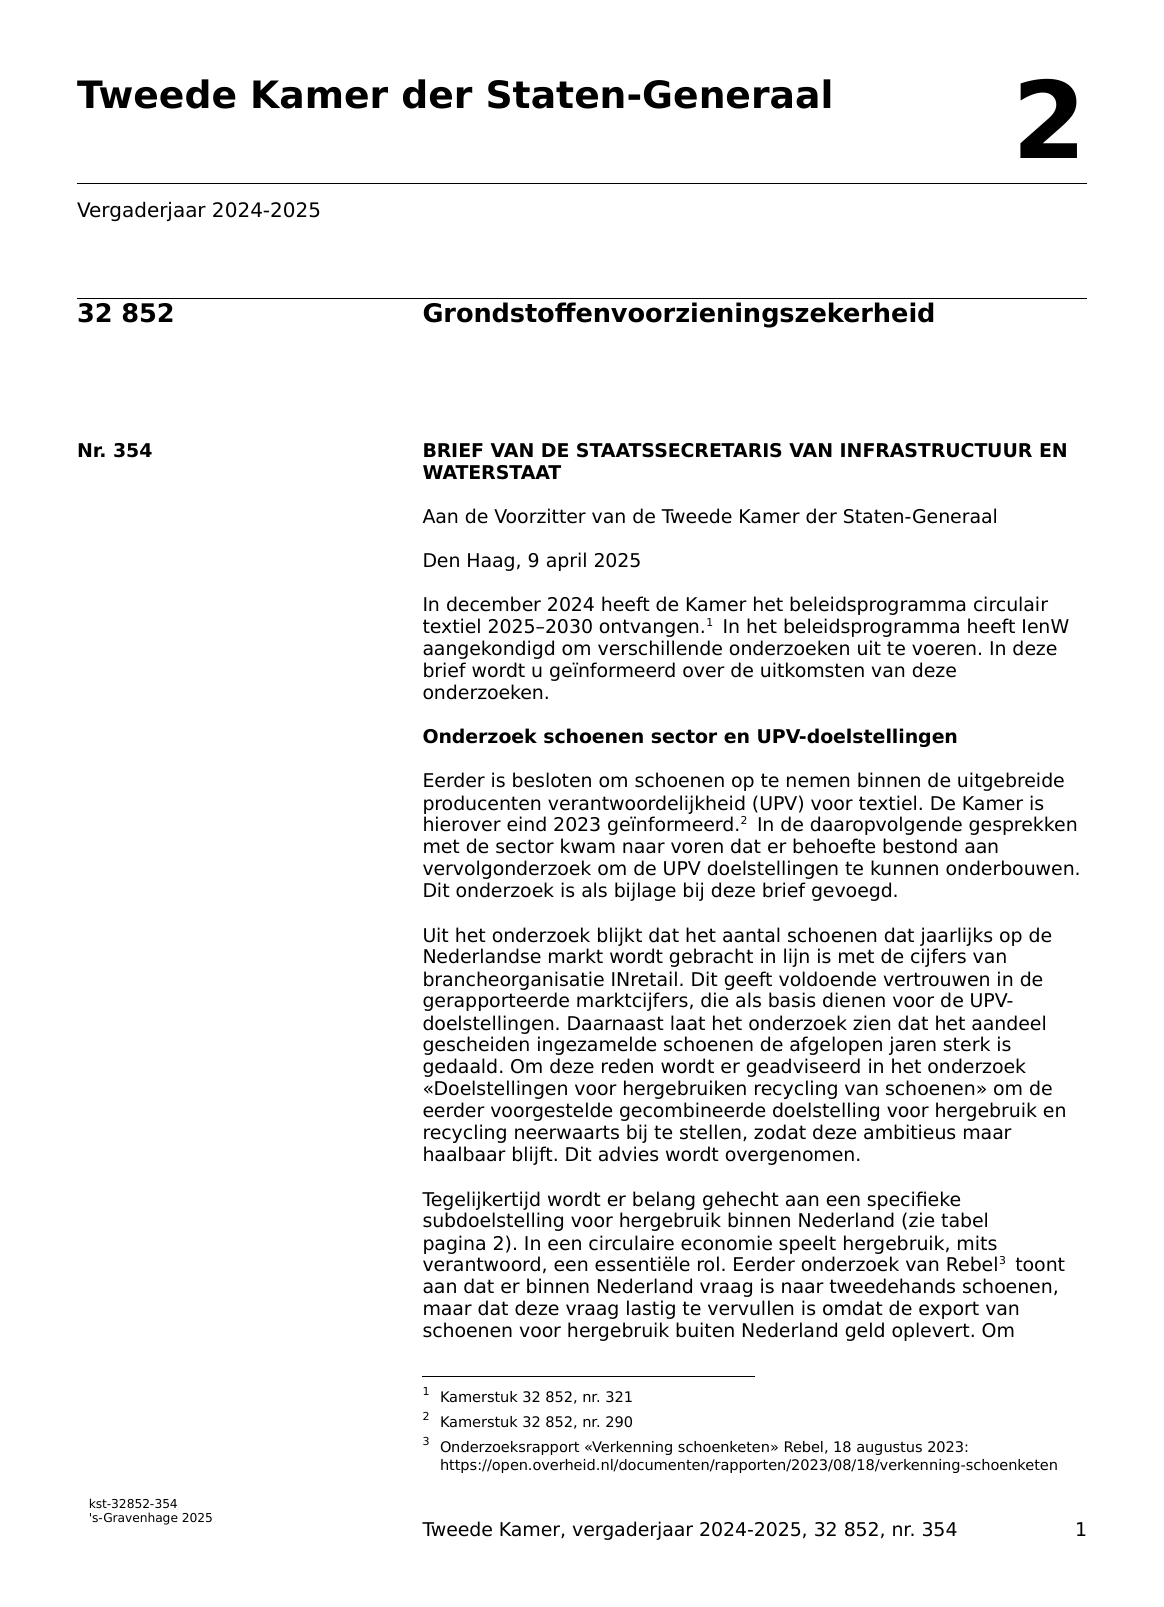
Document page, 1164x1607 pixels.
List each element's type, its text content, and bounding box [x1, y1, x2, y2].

text kst-32852-354 [88, 1497, 323, 1511]
text Onderzoeksrapport «Verkenning schoenketen» Rebel, 18 augustus 2023: https://open.overheid.nl/documenten/rapporten/2023/08/18/verkenning-schoenketen [422, 1435, 1087, 1474]
text Kamerstuk 32 852, nr. 290 [422, 1410, 1087, 1432]
text Tegelijkertijd wordt er belang gehecht aan een specifieke subdoelstelling voor hergebruik binnen Nederland (zie tabel pagina 2). In een circulaire economie speelt hergebruik, mits verantwoord, een essentiële rol. Eerder onderzoek van Rebel toont aan dat er binnen Nederland vraag is naar tweedehands schoenen, maar dat deze vraag lastig te vervullen is omdat de export van schoenen voor hergebruik buiten Nederland geld oplevert. Om [422, 1188, 1087, 1342]
table_header Tweede Kamer der Staten-Generaal [77, 59, 886, 183]
table_header 2 [886, 59, 1087, 183]
subtitle Onderzoek schoenen sector en UPV-doelstellingen [422, 726, 1087, 748]
text In december 2024 heeft de Kamer het beleidsprogramma circulair textiel 2025–2030 ontvangen. In het beleidsprogramma heeft IenW aangekondigd om verschillende onderzoeken uit te voeren. In deze brief wordt u geïnformeerd over de uitkomsten van deze onderzoeken. [422, 594, 1087, 704]
text Kamerstuk 32 852, nr. 321 [422, 1385, 1087, 1407]
text 's-Gravenhage 2025 [88, 1511, 323, 1525]
text Uit het onderzoek blijkt dat het aantal schoenen dat jaarlijks op de Nederlandse markt wordt gebracht in lijn is met de cijfers van brancheorganisatie INretail. Dit geeft voldoende vertrouwen in de gerapporteerde marktcijfers, die als basis dienen voor de UPV-doelstellingen. Daarnaast laat het onderzoek zien dat het aandeel gescheiden ingezamelde schoenen de afgelopen jaren sterk is gedaald. Om deze reden wordt er geadviseerd in het onderzoek «Doelstellingen voor hergebruiken recycling van schoenen» om de eerder voorgestelde gecombineerde doelstelling voor hergebruik en recycling neerwaarts bij te stellen, zodat deze ambitieus maar haalbaar blijft. Dit advies wordt overgenomen. [422, 924, 1087, 1166]
text Den Haag, 9 april 2025 [422, 550, 1087, 572]
text Eerder is besloten om schoenen op te nemen binnen de uitgebreide producenten verantwoordelijkheid (UPV) voor textiel. De Kamer is hierover eind 2023 geïnformeerd. In de daaropvolgende gesprekken met de sector kwam naar voren dat er behoefte bestond aan vervolgonderzoek om de UPV doelstellingen te kunnen onderbouwen. Dit onderzoek is als bijlage bij deze brief gevoegd. [422, 770, 1087, 902]
subtitle Nr. 354 BRIEF VAN DE STAATSSECRETARIS VAN INFRASTRUCTUUR EN WATERSTAAT [77, 440, 1087, 484]
table_cell Vergaderjaar 2024-2025 [77, 184, 1087, 298]
text Aan de Voorzitter van de Tweede Kamer der Staten-Generaal [422, 506, 1087, 528]
subtitle 32 852 Grondstoffenvoorzieningszekerheid [77, 299, 1087, 329]
